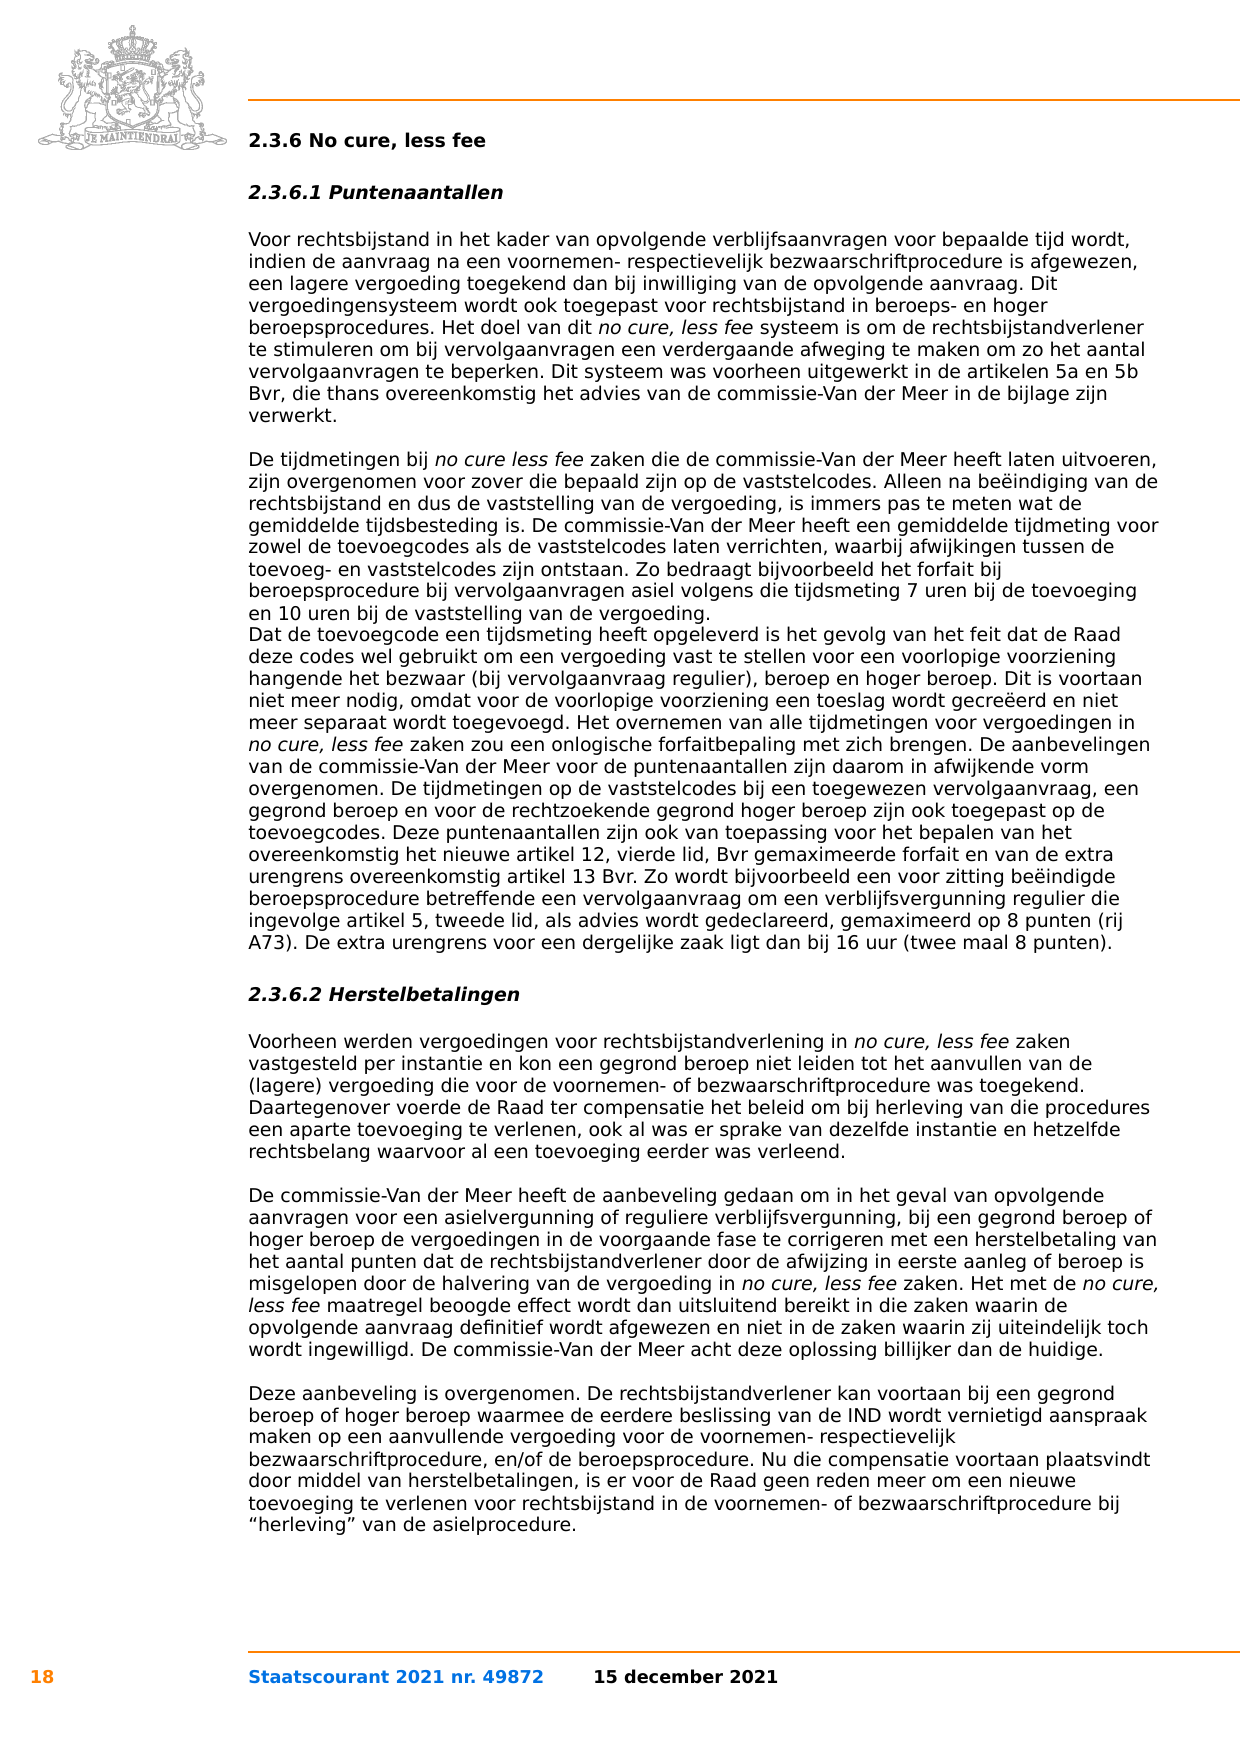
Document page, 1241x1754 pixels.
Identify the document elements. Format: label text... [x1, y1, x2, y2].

text Dat de toevoegcode een tijdsmeting heeft opgeleverd is het gevolg van het feit dat de Raad deze codes wel gebruikt om een vergoeding vast te stellen voor een voorlopige voorziening hangende het bezwaar (bij vervolgaanvraag regulier), beroep en hoger beroep. Dit is voortaan niet meer nodig, omdat voor de voorlopige voorziening een toeslag wordt gecreëerd en niet meer separaat wordt toegevoegd. Het overnemen van alle tijdmetingen voor vergoedingen in no cure, less fee zaken zou een onlogische forfaitbepaling met zich brengen. De aanbevelingen van de commissie-Van der Meer voor de puntenaantallen zijn daarom in afwijkende vorm overgenomen. De tijdmetingen op de vaststelcodes bij een toegewezen vervolgaanvraag, een gegrond beroep en voor de rechtzoekende gegrond hoger beroep zijn ook toegepast op de toevoegcodes. Deze puntenaantallen zijn ook van toepassing voor het bepalen van het overeenkomstig het nieuwe artikel 12, vierde lid, Bvr gemaximeerde forfait en van de extra urengrens overeenkomstig artikel 13 Bvr. Zo wordt bijvoorbeeld een voor zitting beëindigde beroepsprocedure betreffende een vervolgaanvraag om een verblijfsvergunning regulier die ingevolge artikel 5, tweede lid, als advies wordt gedeclareerd, gemaximeerd op 8 punten (rij A73). De extra urengrens voor een dergelijke zaak ligt dan bij 16 uur (twee maal 8 punten). [248, 624, 1163, 954]
picture [38, 25, 227, 150]
subtitle 2.3.6.2 Herstelbetalingen [248, 984, 1163, 1006]
subtitle 2.3.6 No cure, less fee [248, 130, 1163, 152]
text Deze aanbeveling is overgenomen. De rechtsbijstandverlener kan voortaan bij een gegrond beroep of hoger beroep waarmee de eerdere beslissing van de IND wordt vernietigd aanspraak maken op een aanvullende vergoeding voor de voornemen- respectievelijk bezwaarschriftprocedure, en/of de beroepsprocedure. Nu die compensatie voortaan plaatsvindt door middel van herstelbetalingen, is er voor de Raad geen reden meer om een nieuwe toevoeging te verlenen voor rechtsbijstand in de voornemen- of bezwaarschriftprocedure bij “herleving” van de asielprocedure. [248, 1382, 1163, 1536]
text Voor rechtsbijstand in het kader van opvolgende verblijfsaanvragen voor bepaalde tijd wordt, indien de aanvraag na een voornemen- respectievelijk bezwaarschriftprocedure is afgewezen, een lagere vergoeding toegekend dan bij inwilliging van de opvolgende aanvraag. Dit vergoedingensysteem wordt ook toegepast voor rechtsbijstand in beroeps- en hoger beroepsprocedures. Het doel van dit no cure, less fee systeem is om de rechtsbijstandverlener te stimuleren om bij vervolgaanvragen een verdergaande afweging te maken om zo het aantal vervolgaanvragen te beperken. Dit systeem was voorheen uitgewerkt in de artikelen 5a en 5b Bvr, die thans overeenkomstig het advies van de commissie-Van der Meer in de bijlage zijn verwerkt. [248, 229, 1163, 427]
text Voorheen werden vergoedingen voor rechtsbijstandverlening in no cure, less fee zaken vastgesteld per instantie en kon een gegrond beroep niet leiden tot het aanvullen van de (lagere) vergoeding die voor de voornemen- of bezwaarschriftprocedure was toegekend. Daartegenover voerde de Raad ter compensatie het beleid om bij herleving van die procedures een aparte toevoeging te verlenen, ook al was er sprake van dezelfde instantie en hetzelfde rechtsbelang waarvoor al een toevoeging eerder was verleend. [248, 1031, 1163, 1163]
text De commissie-Van der Meer heeft de aanbeveling gedaan om in het geval van opvolgende aanvragen voor een asielvergunning of reguliere verblijfsvergunning, bij een gegrond beroep of hoger beroep de vergoedingen in de voorgaande fase te corrigeren met een herstelbetaling van het aantal punten dat de rechtsbijstandverlener door de afwijzing in eerste aanleg of beroep is misgelopen door de halvering van de vergoeding in no cure, less fee zaken. Het met de no cure, less fee maatregel beoogde effect wordt dan uitsluitend bereikt in die zaken waarin de opvolgende aanvraag definitief wordt afgewezen en niet in de zaken waarin zij uiteindelijk toch wordt ingewilligd. De commissie-Van der Meer acht deze oplossing billijker dan de huidige. [248, 1185, 1163, 1361]
subtitle 2.3.6.1 Puntenaantallen [248, 182, 1163, 204]
text De tijdmetingen bij no cure less fee zaken die de commissie-Van der Meer heeft laten uitvoeren, zijn overgenomen voor zover die bepaald zijn op de vaststelcodes. Alleen na beëindiging van de rechtsbijstand en dus de vaststelling van de vergoeding, is immers pas te meten wat de gemiddelde tijdsbesteding is. De commissie-Van der Meer heeft een gemiddelde tijdmeting voor zowel de toevoegcodes als de vaststelcodes laten verrichten, waarbij afwijkingen tussen de toevoeg- en vaststelcodes zijn ontstaan. Zo bedraagt bijvoorbeeld het forfait bij beroepsprocedure bij vervolgaanvragen asiel volgens die tijdsmeting 7 uren bij de toevoeging en 10 uren bij de vaststelling van de vergoeding. [248, 448, 1163, 624]
